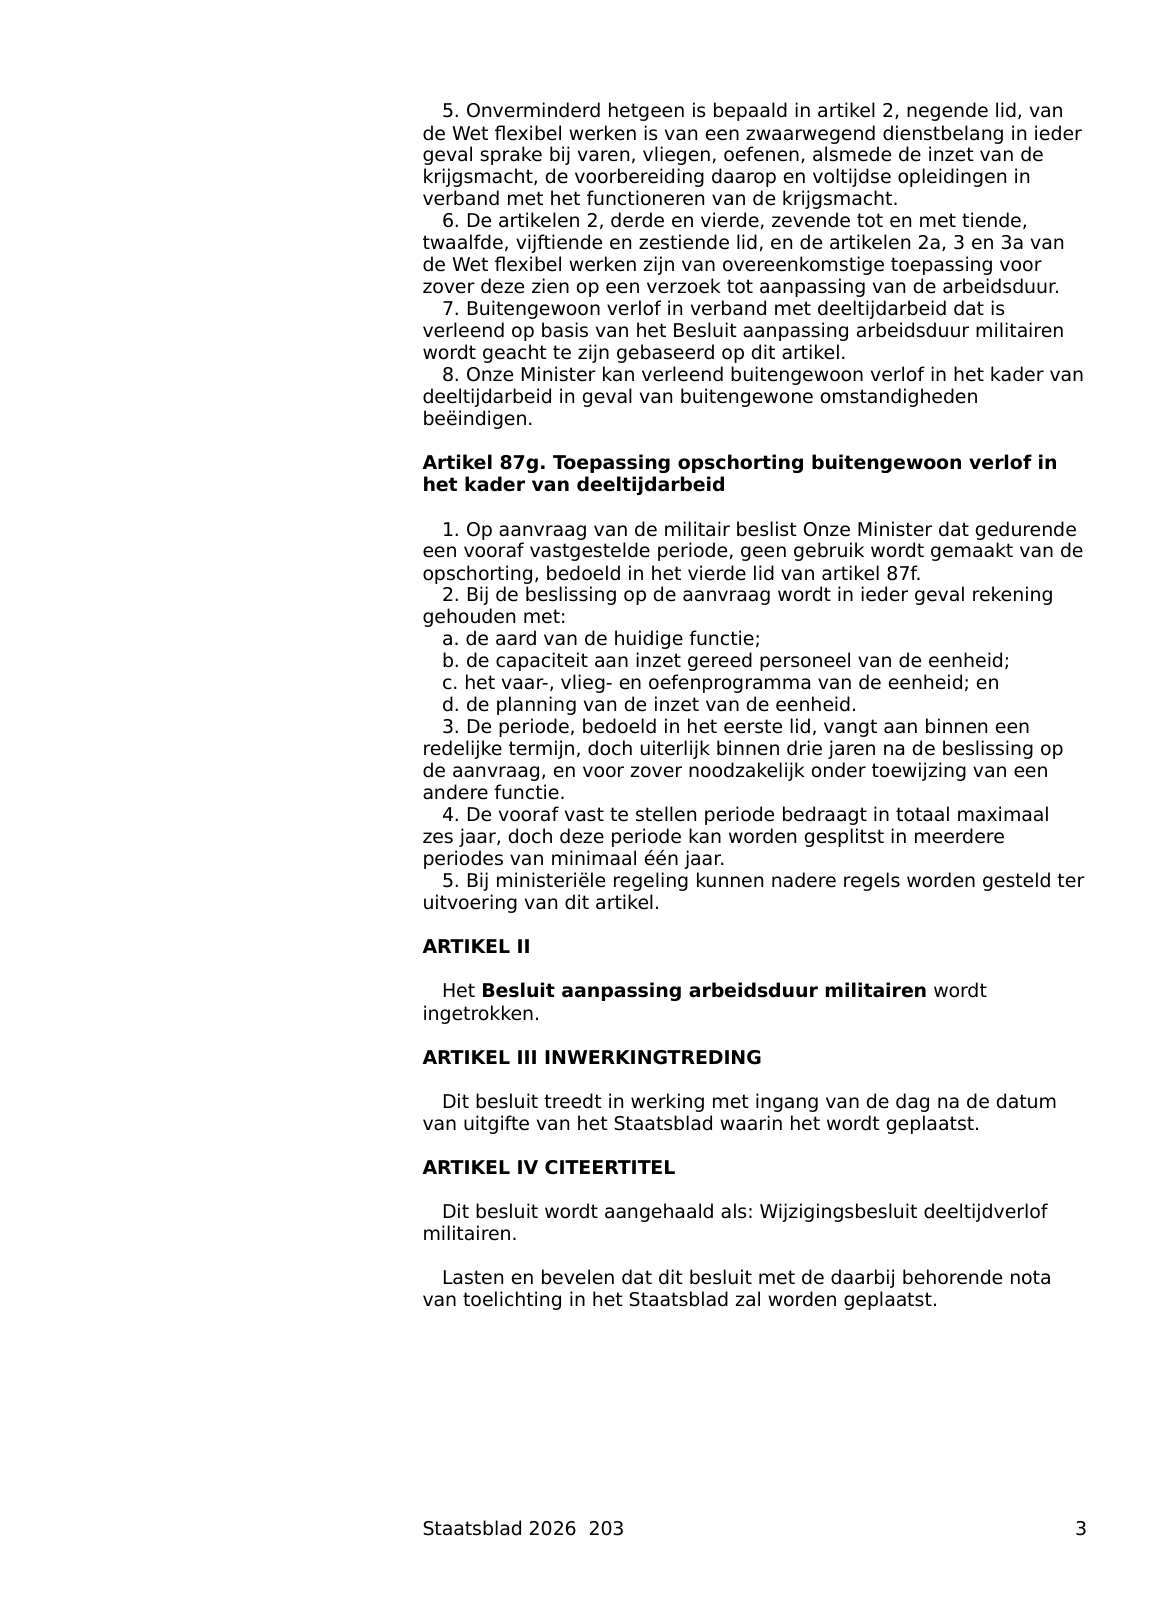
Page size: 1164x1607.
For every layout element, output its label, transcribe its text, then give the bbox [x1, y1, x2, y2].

text c. het vaar-, vlieg- en oefenprogramma van de eenheid; en [422, 672, 1087, 694]
subtitle ARTIKEL III INWERKINGTREDING [422, 1047, 1087, 1068]
text Het Besluit aanpassing arbeidsduur militairen wordt ingetrokken. [422, 980, 1087, 1024]
text 4. De vooraf vast te stellen periode bedraagt in totaal maximaal zes jaar, doch deze periode kan worden gesplitst in meerdere periodes van minimaal één jaar. [422, 804, 1087, 870]
subtitle ARTIKEL II [422, 936, 1087, 958]
text a. de aard van de huidige functie; [422, 628, 1087, 650]
text 5. Bij ministeriële regeling kunnen nadere regels worden gesteld ter uitvoering van dit artikel. [422, 870, 1087, 914]
subtitle Artikel 87g. Toepassing opschorting buitengewoon verlof in het kader van deeltijdarbeid [422, 452, 1087, 496]
text 7. Buitengewoon verlof in verband met deeltijdarbeid dat is verleend op basis van het Besluit aanpassing arbeidsduur militairen wordt geacht te zijn gebaseerd op dit artikel. [422, 298, 1087, 364]
text 2. Bij de beslissing op de aanvraag wordt in ieder geval rekening gehouden met: [422, 584, 1087, 628]
text 8. Onze Minister kan verleend buitengewoon verlof in het kader van deeltijdarbeid in geval van buitengewone omstandigheden beëindigen. [422, 364, 1087, 430]
text 3. De periode, bedoeld in het eerste lid, vangt aan binnen een redelijke termijn, doch uiterlijk binnen drie jaren na de beslissing op de aanvraag, en voor zover noodzakelijk onder toewijzing van een andere functie. [422, 716, 1087, 804]
text Dit besluit wordt aangehaald als: Wijzigingsbesluit deeltijdverlof militairen. [422, 1201, 1087, 1245]
text Dit besluit treedt in werking met ingang van de dag na de datum van uitgifte van het Staatsblad waarin het wordt geplaatst. [422, 1091, 1087, 1135]
text b. de capaciteit aan inzet gereed personeel van de eenheid; [422, 650, 1087, 672]
text Lasten en bevelen dat dit besluit met de daarbij behorende nota van toelichting in het Staatsblad zal worden geplaatst. [422, 1267, 1087, 1311]
subtitle ARTIKEL IV CITEERTITEL [422, 1157, 1087, 1179]
text 5. Onverminderd hetgeen is bepaald in artikel 2, negende lid, van de Wet flexibel werken is van een zwaarwegend dienstbelang in ieder geval sprake bij varen, vliegen, oefenen, alsmede de inzet van de krijgsmacht, de voorbereiding daarop en voltijdse opleidingen in verband met het functioneren van de krijgsmacht. [422, 100, 1087, 210]
text 1. Op aanvraag van de militair beslist Onze Minister dat gedurende een vooraf vastgestelde periode, geen gebruik wordt gemaakt van de opschorting, bedoeld in het vierde lid van artikel 87f. [422, 518, 1087, 584]
text 6. De artikelen 2, derde en vierde, zevende tot en met tiende, twaalfde, vijftiende en zestiende lid, en de artikelen 2a, 3 en 3a van de Wet flexibel werken zijn van overeenkomstige toepassing voor zover deze zien op een verzoek tot aanpassing van de arbeidsduur. [422, 210, 1087, 298]
text d. de planning van de inzet van de eenheid. [422, 694, 1087, 716]
